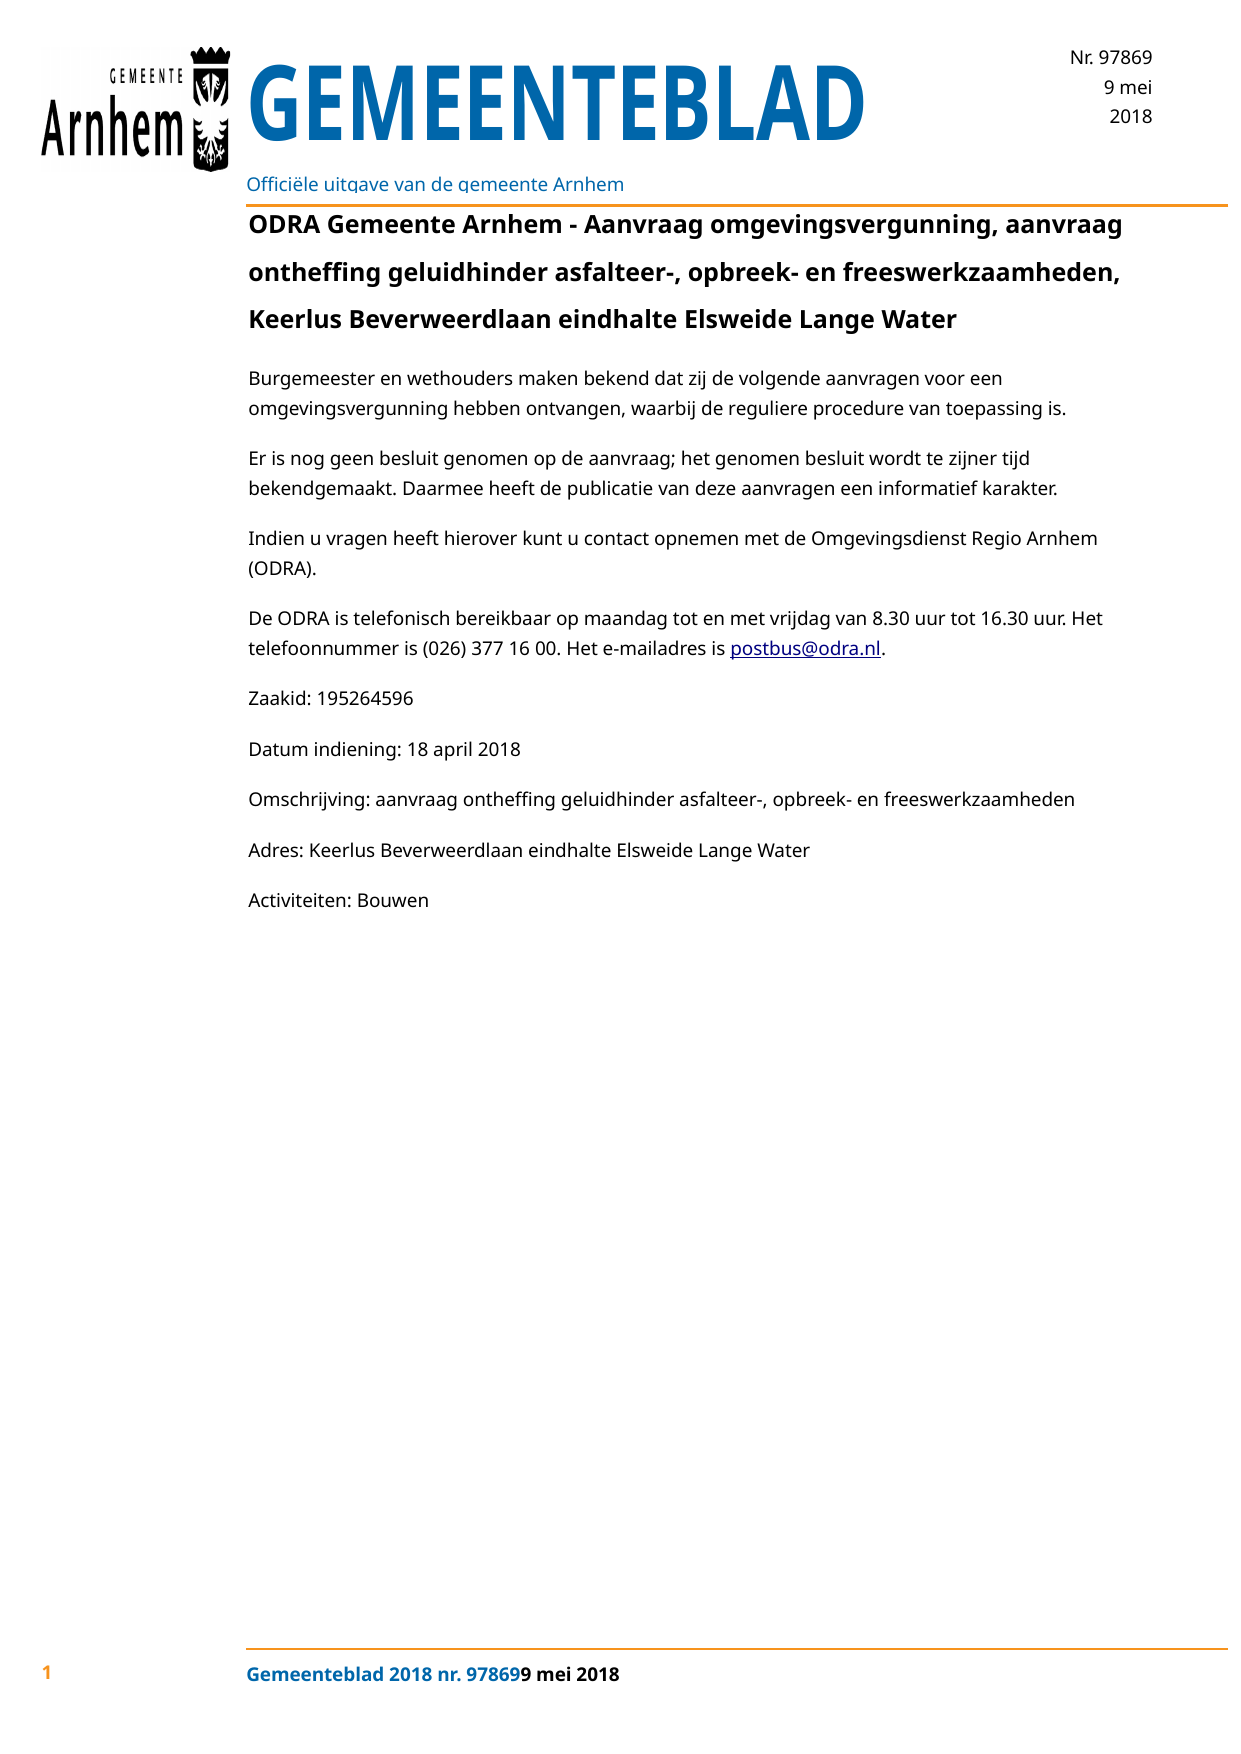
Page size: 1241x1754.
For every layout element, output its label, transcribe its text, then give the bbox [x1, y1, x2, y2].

picture [41, 47, 231, 172]
text Zaakid: 195264596 [248, 686, 1152, 711]
text Adres: Keerlus Beverweerdlaan eindhalte Elsweide Lange Water [248, 837, 1152, 862]
text De ODRA is telefonisch bereikbaar op maandag tot en met vrijdag van 8.30 uur tot 16.30 uur. Het telefoonnummer is (026) 377 16 00. Het e-mailadres is postbus@odra.nl. [248, 606, 1152, 661]
text Omschrijving: aanvraag ontheffing geluidhinder asfalteer-, opbreek- en freeswerkzaamheden [248, 786, 1152, 812]
text Burgemeester en wethouders maken bekend dat zij de volgende aanvragen voor een omgevingsvergunning hebben ontvangen, waarbij de reguliere procedure van toepassing is. [248, 366, 1152, 421]
text Indien u vragen heeft hierover kunt u contact opnemen met de Omgevingsdienst Regio Arnhem (ODRA). [248, 526, 1152, 581]
text Activiteiten: Bouwen [248, 887, 1152, 913]
text Er is nog geen besluit genomen op de aanvraag; het genomen besluit wordt te zijner tijd bekendgemaakt. Daarmee heeft de publicatie van deze aanvragen een informatief karakter. [248, 446, 1152, 501]
text Datum indiening: 18 april 2018 [248, 736, 1152, 762]
text ODRA Gemeente Arnhem - Aanvraag omgevingsvergunning, aanvraag ontheffing geluidhinder asfalteer-, opbreek- en freeswerkzaamheden, Keerlus Beverweerdlaan eindhalte Elsweide Lange Water [248, 207, 1152, 336]
